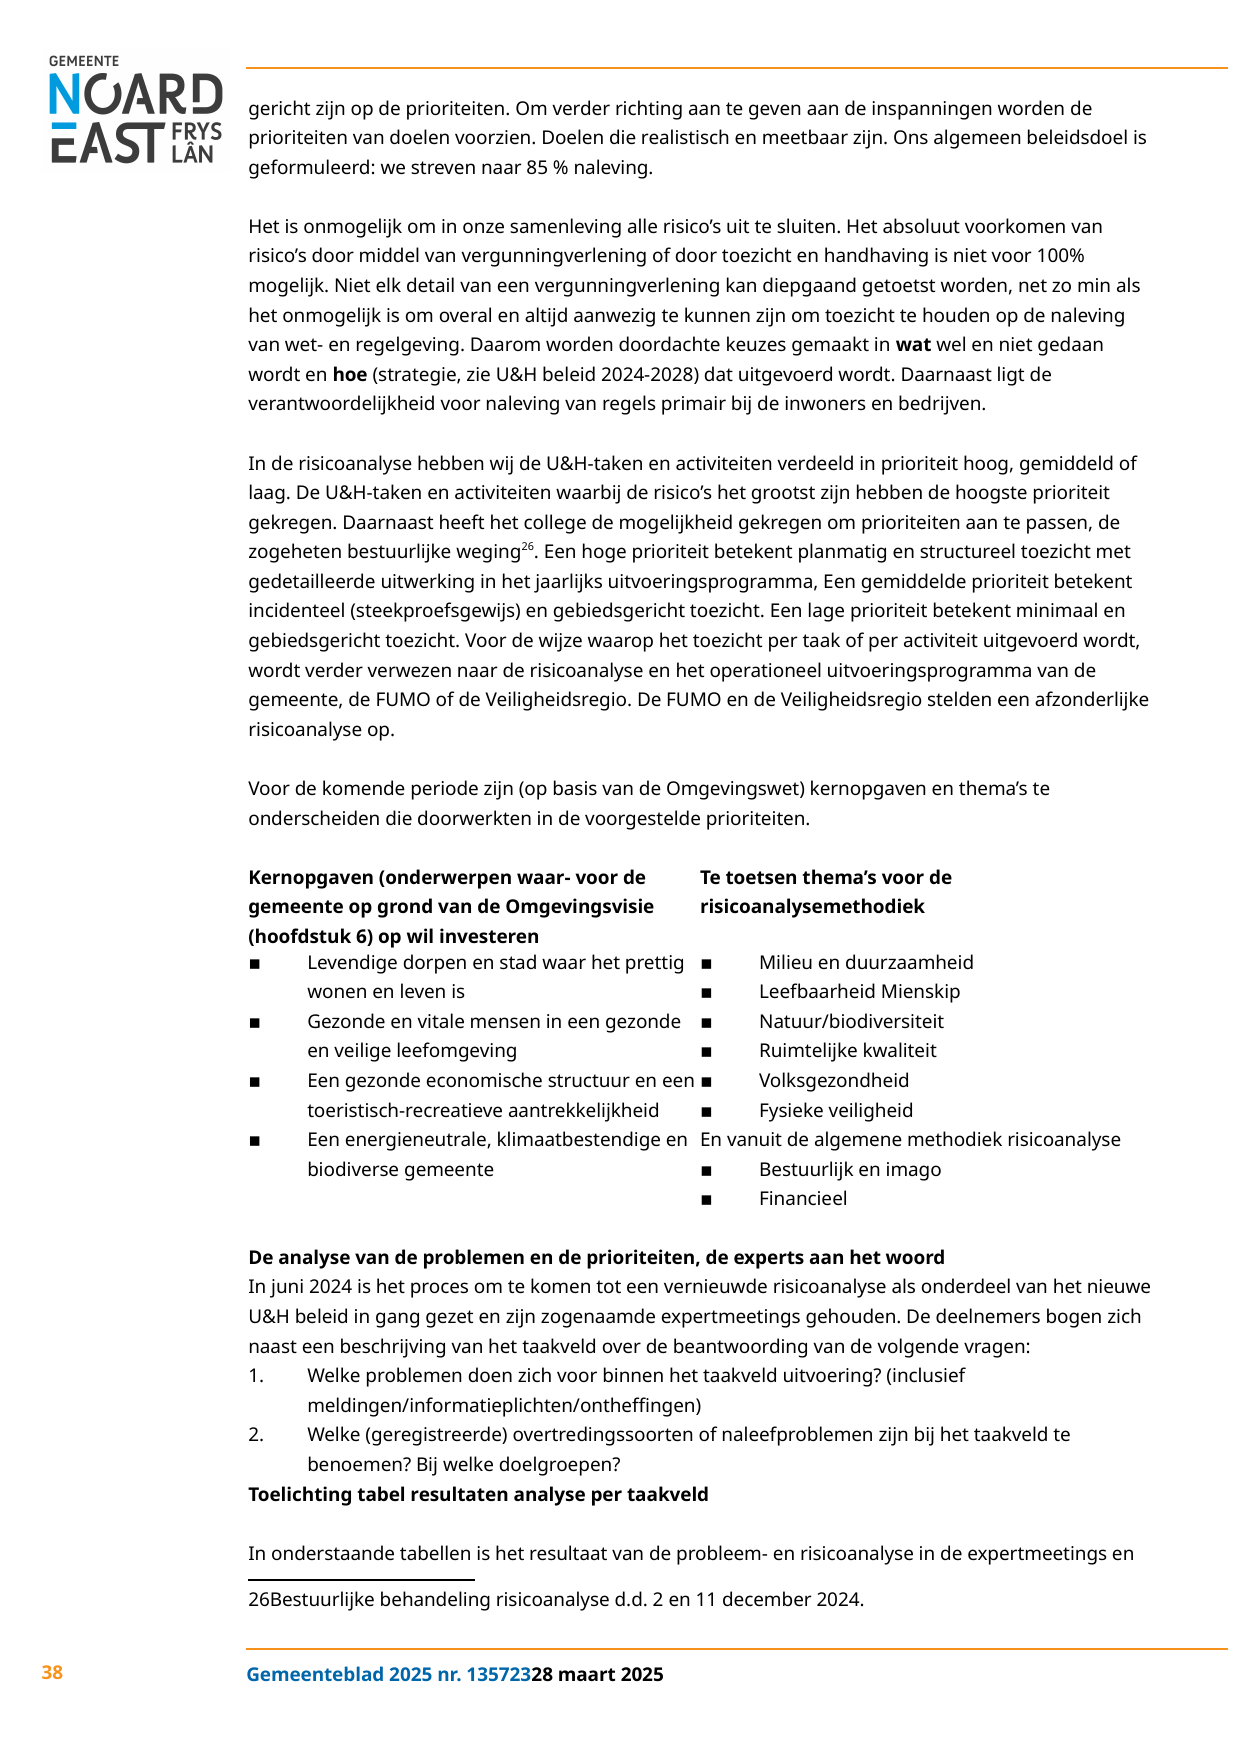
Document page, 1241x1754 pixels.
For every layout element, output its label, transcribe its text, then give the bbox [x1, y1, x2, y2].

table_header Te toetsen thema’s voor de risicoanalysemethodiek [700, 864, 1152, 949]
table_header Kernopgaven (onderwerpen waar- voor de gemeente op grond van de Omgevingsvisie (hoofdstuk 6) op wil investeren [248, 864, 700, 949]
text De analyse van de problemen en de prioriteiten, de experts aan het woord [248, 1244, 1152, 1270]
text Het is onmogelijk om in onze samenleving alle risico’s uit te sluiten. Het absoluut voorkomen van risico’s door middel van vergunningverlening of door toezicht en handhaving is niet voor 100% mogelijk. Niet elk detail van een vergunningverlening kan diepgaand getoetst worden, net zo min als het onmogelijk is om overal en altijd aanwezig te kunnen zijn om toezicht te houden op de naleving van wet- en regelgeving. Daarom worden doordachte keuzes gemaakt in wat wel en niet gedaan wordt en hoe (strategie, zie U&H beleid 2024-2028) dat uitgevoerd wordt. Daarnaast ligt de verantwoordelijkheid voor naleving van regels primair bij de inwoners en bedrijven. [248, 213, 1152, 416]
text Bestuurlijke behandeling risicoanalyse d.d. 2 en 11 december 2024. [248, 1586, 1152, 1612]
text Toelichting tabel resultaten analyse per taakveld [248, 1481, 1152, 1507]
text In de risicoanalyse hebben wij de U&H-taken en activiteiten verdeeld in prioriteit hoog, gemiddeld of laag. De U&H-taken en activiteiten waarbij de risico’s het grootst zijn hebben de hoogste prioriteit gekregen. Daarnaast heeft het college de mogelijkheid gekregen om prioriteiten aan te passen, de zogeheten bestuurlijke weging. Een hoge prioriteit betekent planmatig en structureel toezicht met gedetailleerde uitwerking in het jaarlijks uitvoeringsprogramma, Een gemiddelde prioriteit betekent incidenteel (steekproefsgewijs) en gebiedsgericht toezicht. Een lage prioriteit betekent minimaal en gebiedsgericht toezicht. Voor de wijze waarop het toezicht per taak of per activiteit uitgevoerd wordt, wordt verder verwezen naar de risicoanalyse en het operationeel uitvoeringsprogramma van de gemeente, de FUMO of de Veiligheidsregio. De FUMO en de Veiligheidsregio stelden een afzonderlijke risicoanalyse op. [248, 450, 1152, 742]
text gericht zijn op de prioriteiten. Om verder richting aan te geven aan de inspanningen worden de prioriteiten van doelen voorzien. Doelen die realistisch en meetbaar zijn. Ons algemeen beleidsdoel is geformuleerd: we streven naar 85 % naleving. [248, 95, 1152, 180]
text In juni 2024 is het proces om te komen tot een vernieuwde risicoanalyse als onderdeel van het nieuwe U&H beleid in gang gezet en zijn zogenaamde expertmeetings gehouden. De deelnemers bogen zich naast een beschrijving van het taakveld over de beantwoording van de volgende vragen: [248, 1274, 1152, 1359]
text Voor de komende periode zijn (op basis van de Omgevingswet) kernopgaven en thema’s te onderscheiden die doorwerkten in de voorgestelde prioriteiten. [248, 775, 1152, 831]
text In onderstaande tabellen is het resultaat van de probleem- en risicoanalyse in de expertmeetings en [248, 1540, 1152, 1566]
list Welke problemen doen zich voor binnen het taakveld uitvoering? (inclusief meldingen/informatieplichten/ontheffingen) [248, 1362, 1152, 1418]
table_cell Levendige dorpen en stad waar het prettig wonen en leven is Gezonde en vitale mensen in een gezonde en veilige leefomgeving Een gezonde economische structuur en een toeristisch-recreatieve aantrekkelijkheid Een energieneutrale, klimaatbestendige en biodiverse gemeente [248, 949, 700, 1211]
picture [41, 47, 231, 172]
table_cell Milieu en duurzaamheid Leefbaarheid Mienskip Natuur/biodiversiteit Ruimtelijke kwaliteit Volksgezondheid Fysieke veiligheid En vanuit de algemene methodiek risicoanalyse Bestuurlijk en imago Financieel [700, 949, 1152, 1211]
list Welke (geregistreerde) overtredingssoorten of naleefproblemen zijn bij het taakveld te benoemen? Bij welke doelgroepen? [248, 1422, 1152, 1477]
